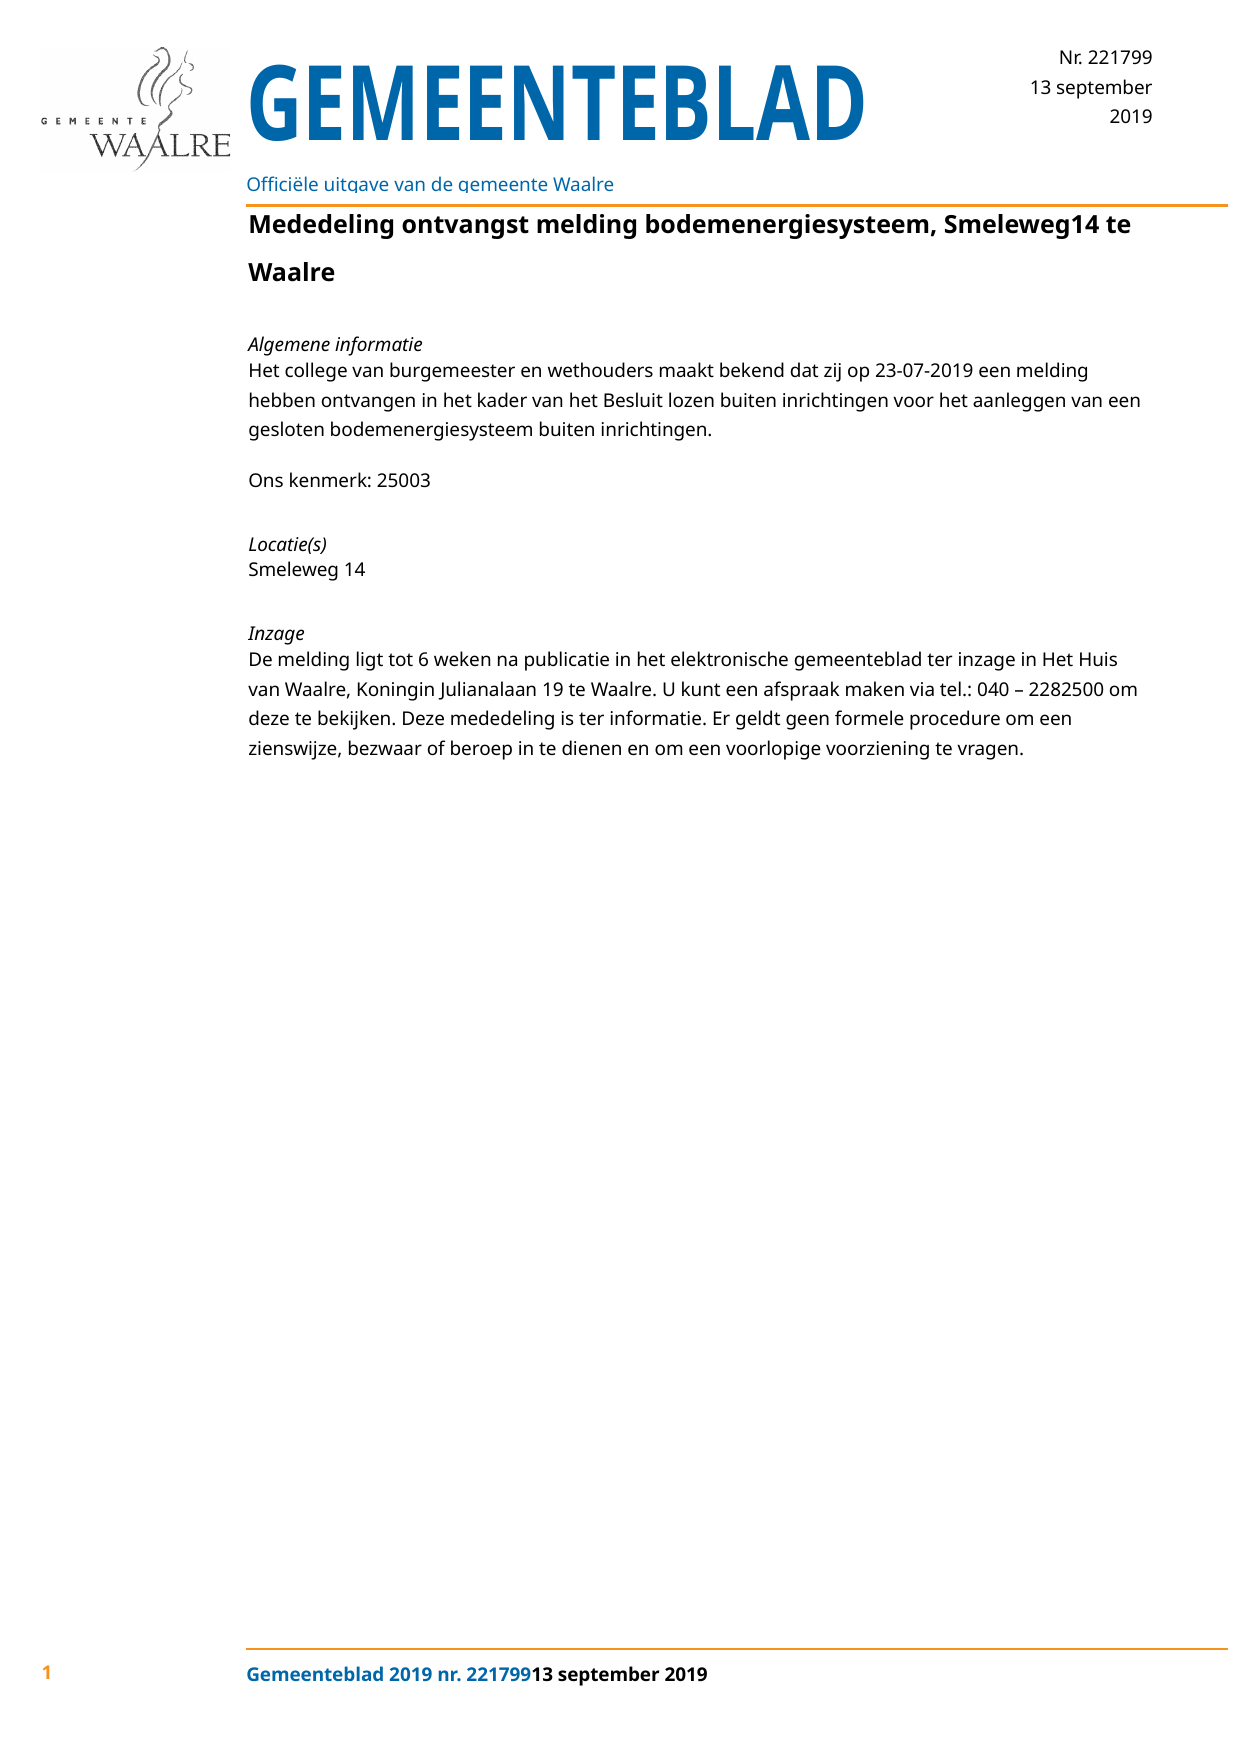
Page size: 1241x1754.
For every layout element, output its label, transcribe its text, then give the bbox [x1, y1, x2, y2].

picture [41, 47, 231, 172]
text Smeleweg 14 [248, 556, 1152, 582]
text Ons kenmerk: 25003 [248, 467, 1152, 492]
text Mededeling ontvangst melding bodemenergiesysteem, Smeleweg14 te Waalre [248, 207, 1152, 288]
text Algemene informatie [248, 331, 1152, 357]
text Inzage [248, 620, 1152, 646]
text Locatie(s) [248, 531, 1152, 556]
text De melding ligt tot 6 weken na publicatie in het elektronische gemeenteblad ter inzage in Het Huis van Waalre, Koningin Julianalaan 19 te Waalre. U kunt een afspraak maken via tel.: 040 – 2282500 om deze te bekijken. Deze mededeling is ter informatie. Er geldt geen formele procedure om een zienswijze, bezwaar of beroep in te dienen en om een voorlopige voorziening te vragen. [248, 646, 1152, 761]
text Het college van burgemeester en wethouders maakt bekend dat zij op 23-07-2019 een melding hebben ontvangen in het kader van het Besluit lozen buiten inrichtingen voor het aanleggen van een gesloten bodemenergiesysteem buiten inrichtingen. [248, 357, 1152, 442]
